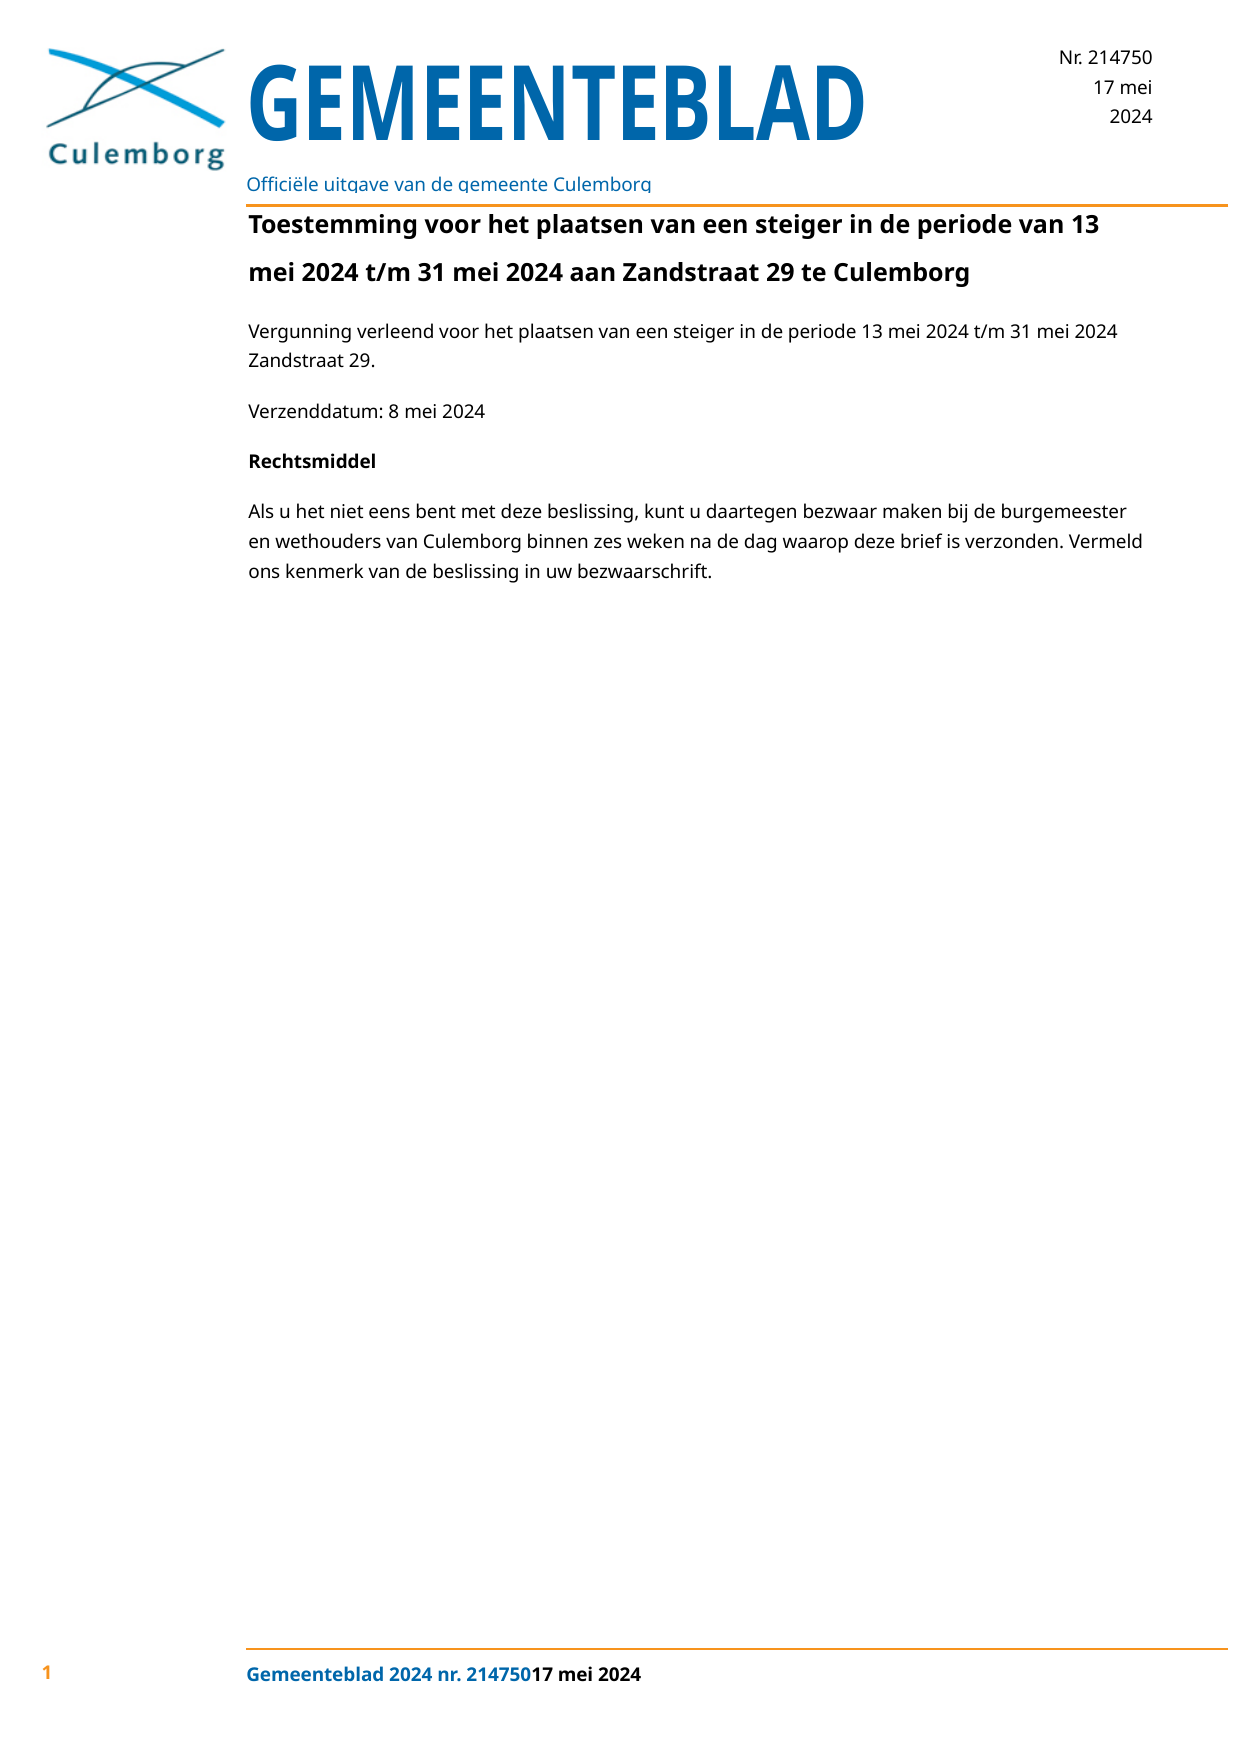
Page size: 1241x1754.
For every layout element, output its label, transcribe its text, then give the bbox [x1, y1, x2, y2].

text Als u het niet eens bent met deze beslissing, kunt u daartegen bezwaar maken bij de burgemeester en wethouders van Culemborg binnen zes weken na de dag waarop deze brief is verzonden. Vermeld ons kenmerk van de beslissing in uw bezwaarschrift. [248, 499, 1152, 584]
text Verzenddatum: 8 mei 2024 [248, 398, 1152, 424]
text Toestemming voor het plaatsen van een steiger in de periode van 13 mei 2024 t/m 31 mei 2024 aan Zandstraat 29 te Culemborg [248, 207, 1152, 288]
text Rechtsmiddel [248, 448, 1152, 474]
text Vergunning verleend voor het plaatsen van een steiger in de periode 13 mei 2024 t/m 31 mei 2024 Zandstraat 29. [248, 318, 1152, 373]
picture [41, 47, 231, 172]
